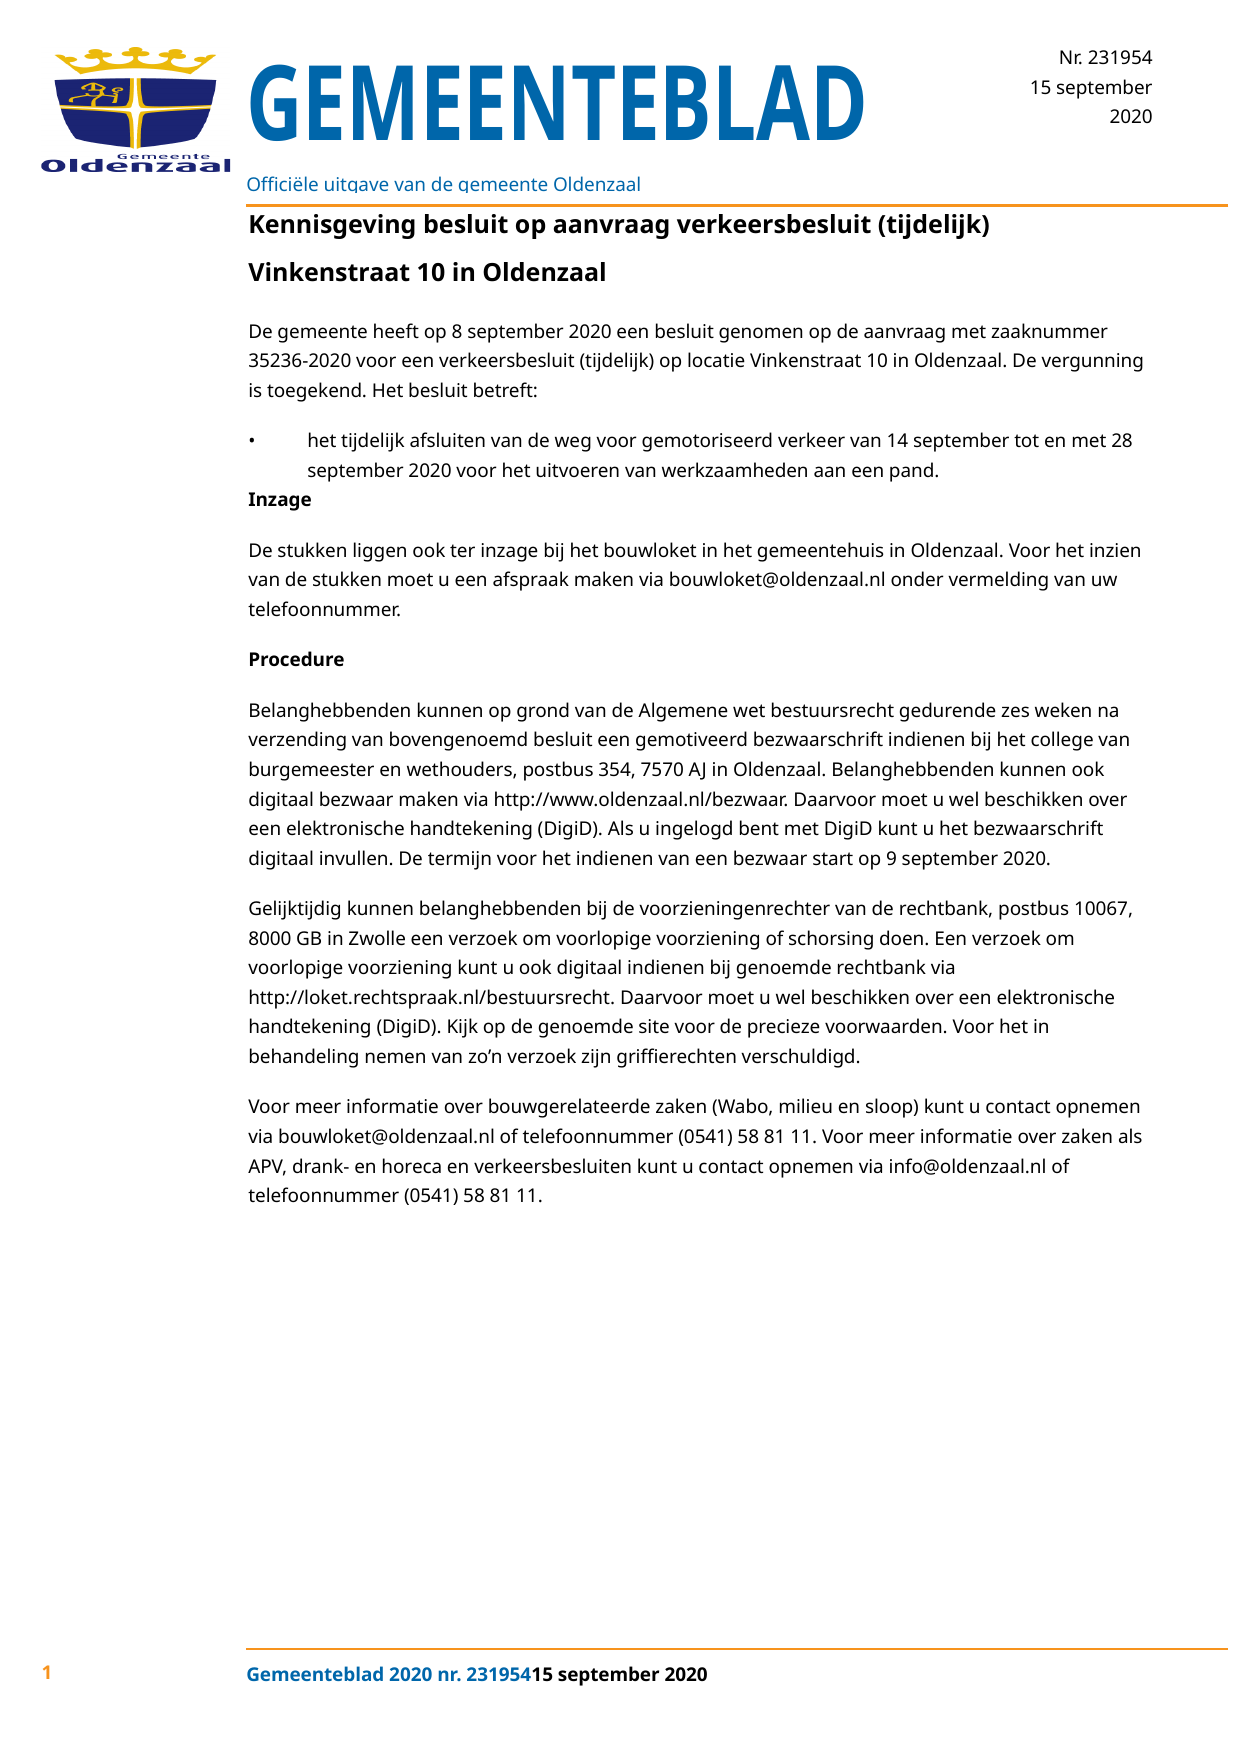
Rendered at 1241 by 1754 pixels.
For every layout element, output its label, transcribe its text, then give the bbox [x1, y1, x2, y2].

text Inzage [248, 487, 1152, 512]
list het tijdelijk afsluiten van de weg voor gemotoriseerd verkeer van 14 september tot en met 28 september 2020 voor het uitvoeren van werkzaamheden aan een pand. [248, 427, 1152, 483]
text De gemeente heeft op 8 september 2020 een besluit genomen op de aanvraag met zaaknummer 35236-2020 voor een verkeersbesluit (tijdelijk) op locatie Vinkenstraat 10 in Oldenzaal. De vergunning is toegekend. Het besluit betreft: [248, 318, 1152, 403]
text Kennisgeving besluit op aanvraag verkeersbesluit (tijdelijk) Vinkenstraat 10 in Oldenzaal [248, 207, 1152, 288]
text Procedure [248, 647, 1152, 672]
text Belanghebbenden kunnen op grond van de Algemene wet bestuursrecht gedurende zes weken na verzending van bovengenoemd besluit een gemotiveerd bezwaarschrift indienen bij het college van burgemeester en wethouders, postbus 354, 7570 AJ in Oldenzaal. Belanghebbenden kunnen ook digitaal bezwaar maken via http://www.oldenzaal.nl/bezwaar. Daarvoor moet u wel beschikken over een elektronische handtekening (DigiD). Als u ingelogd bent met DigiD kunt u het bezwaarschrift digitaal invullen. De termijn voor het indienen van een bezwaar start op 9 september 2020. [248, 697, 1152, 871]
text Gelijktijdig kunnen belanghebbenden bij de voorzieningenrechter van de rechtbank, postbus 10067, 8000 GB in Zwolle een verzoek om voorlopige voorziening of schorsing doen. Een verzoek om voorlopige voorziening kunt u ook digitaal indienen bij genoemde rechtbank via http://loket.rechtspraak.nl/bestuursrecht. Daarvoor moet u wel beschikken over een elektronische handtekening (DigiD). Kijk op de genoemde site voor de precieze voorwaarden. Voor het in behandeling nemen van zo’n verzoek zijn griffierechten verschuldigd. [248, 895, 1152, 1069]
text De stukken liggen ook ter inzage bij het bouwloket in het gemeentehuis in Oldenzaal. Voor het inzien van de stukken moet u een afspraak maken via bouwloket@oldenzaal.nl onder vermelding van uw telefoonnummer. [248, 537, 1152, 622]
text Voor meer informatie over bouwgerelateerde zaken (Wabo, milieu en sloop) kunt u contact opnemen via bouwloket@oldenzaal.nl of telefoonnummer (0541) 58 81 11. Voor meer informatie over zaken als APV, drank- en horeca en verkeersbesluiten kunt u contact opnemen via info@oldenzaal.nl of telefoonnummer (0541) 58 81 11. [248, 1094, 1152, 1208]
picture [41, 47, 231, 172]
